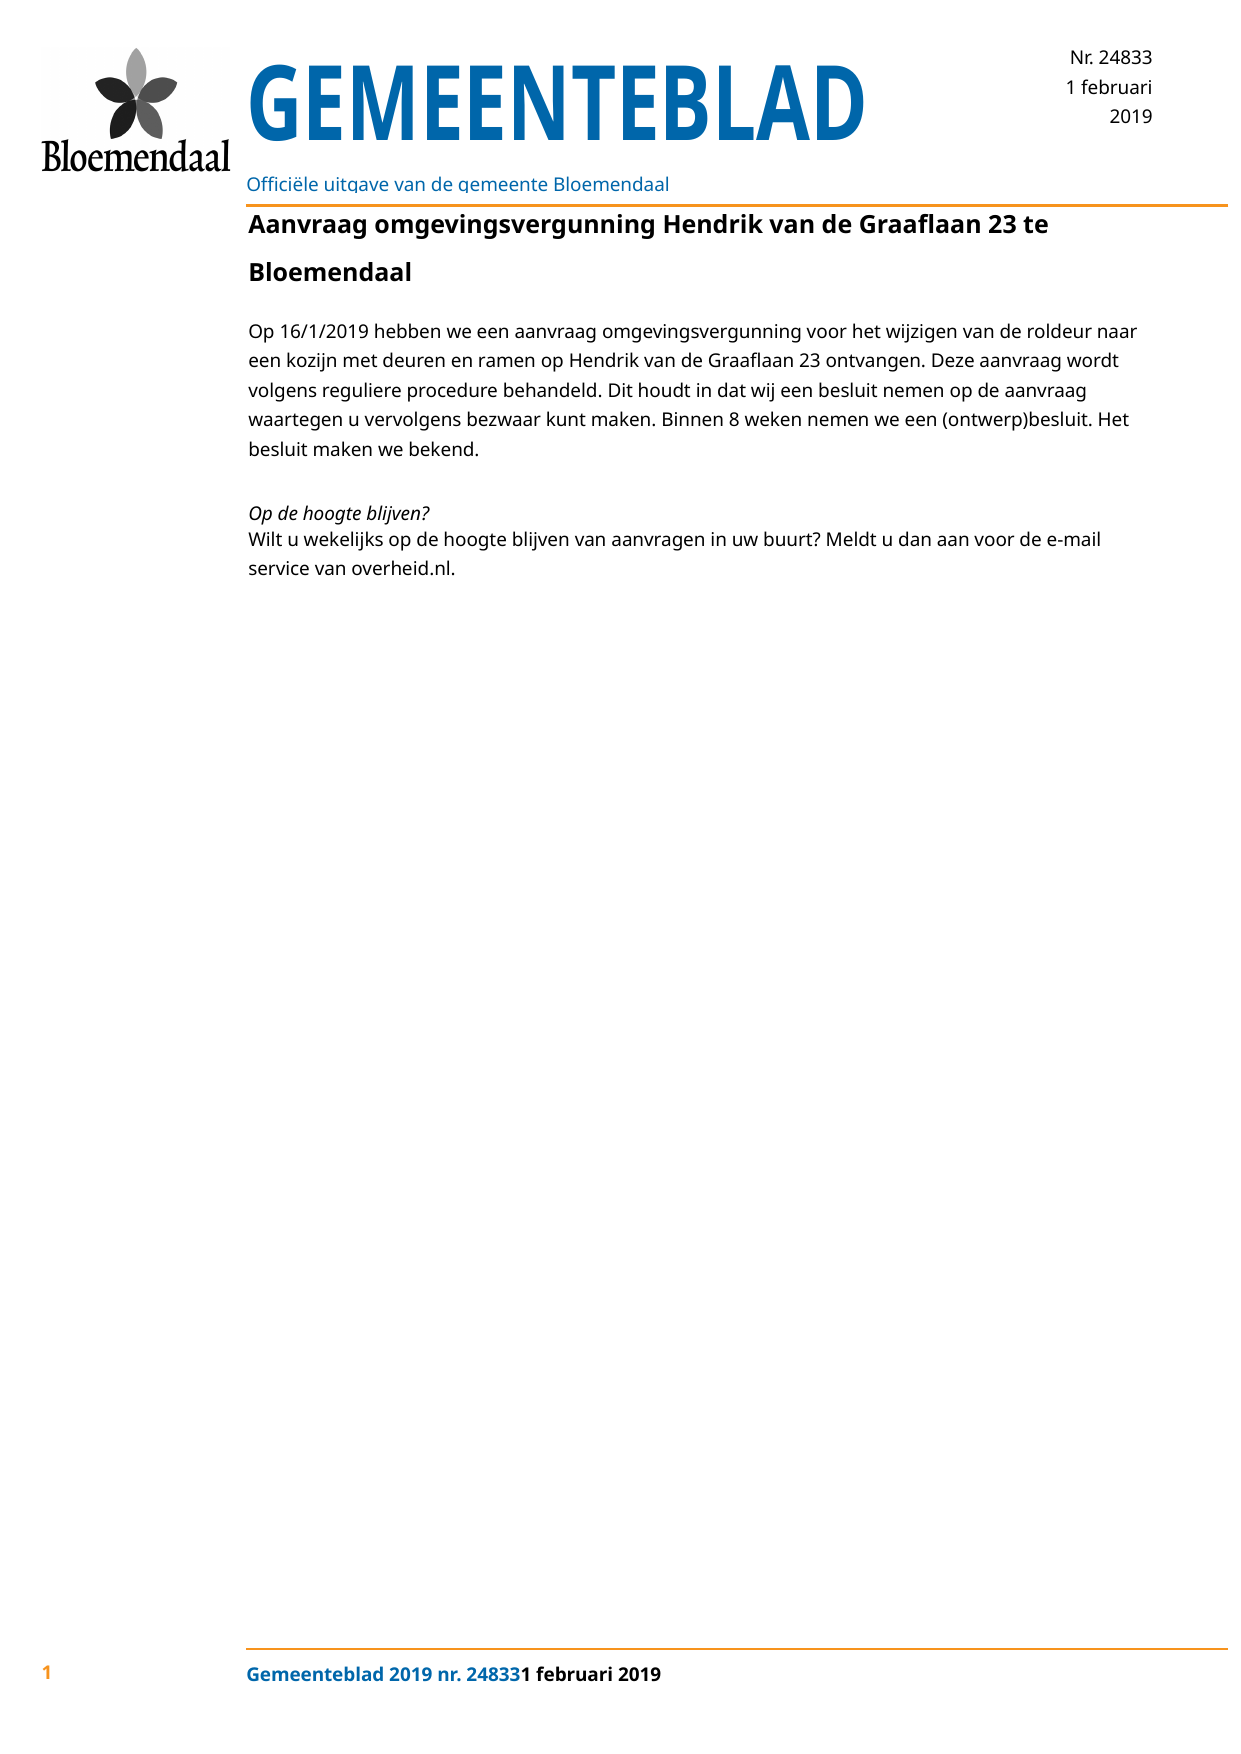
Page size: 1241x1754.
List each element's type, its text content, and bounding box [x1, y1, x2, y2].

picture [41, 47, 231, 172]
text Wilt u wekelijks op de hoogte blijven van aanvragen in uw buurt? Meldt u dan aan voor de e-mail service van overheid.nl. [248, 526, 1152, 581]
text Op de hoogte blijven? [248, 500, 1152, 526]
text Op 16/1/2019 hebben we een aanvraag omgevingsvergunning voor het wijzigen van de roldeur naar een kozijn met deuren en ramen op Hendrik van de Graaflaan 23 ontvangen. Deze aanvraag wordt volgens reguliere procedure behandeld. Dit houdt in dat wij een besluit nemen op de aanvraag waartegen u vervolgens bezwaar kunt maken. Binnen 8 weken nemen we een (ontwerp)besluit. Het besluit maken we bekend. [248, 318, 1152, 462]
text Aanvraag omgevingsvergunning Hendrik van de Graaflaan 23 te Bloemendaal [248, 207, 1152, 288]
